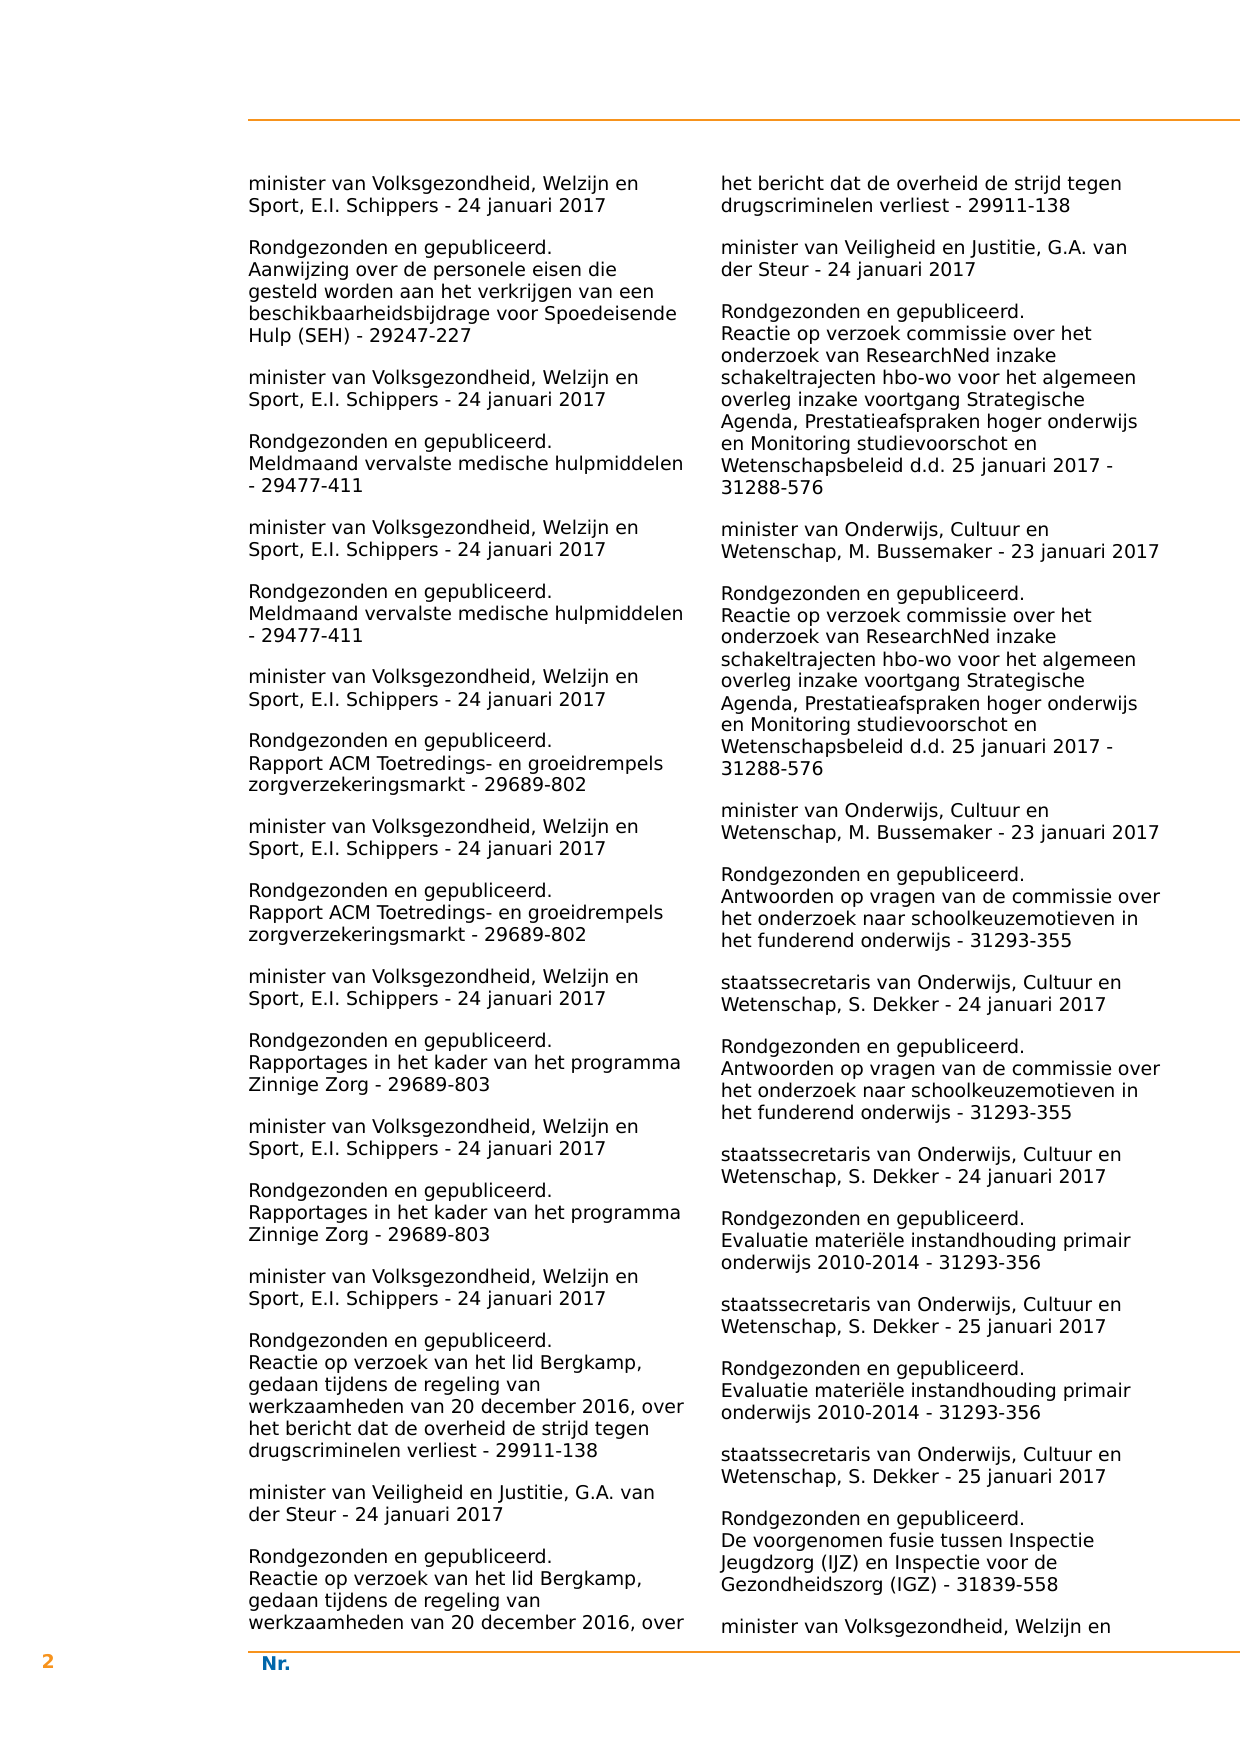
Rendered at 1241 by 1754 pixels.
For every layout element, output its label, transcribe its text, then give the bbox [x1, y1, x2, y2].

text minister van Onderwijs, Cultuur en Wetenschap, M. Bussemaker - 23 januari 2017 [721, 800, 1163, 844]
text minister van Veiligheid en Justitie, G.A. van der Steur - 24 januari 2017 [721, 237, 1163, 281]
text Rondgezonden en gepubliceerd. [721, 1208, 1163, 1230]
text Reactie op verzoek van het lid Bergkamp, gedaan tijdens de regeling van werkzaamheden van 20 december 2016, over [248, 1568, 691, 1634]
text Reactie op verzoek commissie over het onderzoek van ResearchNed inzake schakeltrajecten hbo-wo voor het algemeen overleg inzake voortgang Strategische Agenda, Prestatieafspraken hoger onderwijs en Monitoring studievoorschot en Wetenschapsbeleid d.d. 25 januari 2017 - 31288-576 [721, 323, 1163, 498]
text Rapport ACM Toetredings- en groeidrempels zorgverzekeringsmarkt - 29689-802 [248, 902, 691, 946]
text het bericht dat de overheid de strijd tegen drugscriminelen verliest - 29911-138 [721, 173, 1163, 217]
text minister van Volksgezondheid, Welzijn en Sport, E.I. Schippers - 24 januari 2017 [248, 517, 691, 561]
text minister van Volksgezondheid, Welzijn en [721, 1616, 1163, 1638]
text Rondgezonden en gepubliceerd. [248, 1546, 691, 1568]
text De voorgenomen fusie tussen Inspectie Jeugdzorg (IJZ) en Inspectie voor de Gezondheidszorg (IGZ) - 31839-558 [721, 1530, 1163, 1596]
text minister van Volksgezondheid, Welzijn en Sport, E.I. Schippers - 24 januari 2017 [248, 367, 691, 411]
text Rondgezonden en gepubliceerd. [721, 1358, 1163, 1380]
text minister van Volksgezondheid, Welzijn en Sport, E.I. Schippers - 24 januari 2017 [248, 1116, 691, 1160]
text minister van Volksgezondheid, Welzijn en Sport, E.I. Schippers - 24 januari 2017 [248, 1266, 691, 1310]
text Rondgezonden en gepubliceerd. [248, 237, 691, 259]
text Rondgezonden en gepubliceerd. [248, 1180, 691, 1202]
text Rapportages in het kader van het programma Zinnige Zorg - 29689-803 [248, 1202, 691, 1246]
text staatssecretaris van Onderwijs, Cultuur en Wetenschap, S. Dekker - 24 januari 2017 [721, 972, 1163, 1016]
text minister van Volksgezondheid, Welzijn en Sport, E.I. Schippers - 24 januari 2017 [248, 173, 691, 217]
text minister van Onderwijs, Cultuur en Wetenschap, M. Bussemaker - 23 januari 2017 [721, 518, 1163, 562]
text Rondgezonden en gepubliceerd. [248, 431, 691, 453]
text Rondgezonden en gepubliceerd. [721, 864, 1163, 886]
text Antwoorden op vragen van de commissie over het onderzoek naar schoolkeuzemotieven in het funderend onderwijs - 31293-355 [721, 1058, 1163, 1124]
text staatssecretaris van Onderwijs, Cultuur en Wetenschap, S. Dekker - 25 januari 2017 [721, 1294, 1163, 1338]
text minister van Volksgezondheid, Welzijn en Sport, E.I. Schippers - 24 januari 2017 [248, 816, 691, 860]
text Rapport ACM Toetredings- en groeidrempels zorgverzekeringsmarkt - 29689-802 [248, 752, 691, 796]
text Rondgezonden en gepubliceerd. [248, 581, 691, 602]
text Rondgezonden en gepubliceerd. [248, 1030, 691, 1052]
text staatssecretaris van Onderwijs, Cultuur en Wetenschap, S. Dekker - 25 januari 2017 [721, 1444, 1163, 1488]
text Rondgezonden en gepubliceerd. [721, 301, 1163, 323]
text Meldmaand vervalste medische hulpmiddelen - 29477-411 [248, 602, 691, 646]
text minister van Volksgezondheid, Welzijn en Sport, E.I. Schippers - 24 januari 2017 [248, 966, 691, 1010]
text Meldmaand vervalste medische hulpmiddelen - 29477-411 [248, 453, 691, 497]
text staatssecretaris van Onderwijs, Cultuur en Wetenschap, S. Dekker - 24 januari 2017 [721, 1144, 1163, 1188]
text minister van Veiligheid en Justitie, G.A. van der Steur - 24 januari 2017 [248, 1482, 691, 1526]
text Rondgezonden en gepubliceerd. [248, 730, 691, 752]
text Rondgezonden en gepubliceerd. [721, 1036, 1163, 1058]
text Rondgezonden en gepubliceerd. [721, 1508, 1163, 1530]
text Rondgezonden en gepubliceerd. [248, 1330, 691, 1352]
text Rapportages in het kader van het programma Zinnige Zorg - 29689-803 [248, 1052, 691, 1096]
text Reactie op verzoek van het lid Bergkamp, gedaan tijdens de regeling van werkzaamheden van 20 december 2016, over het bericht dat de overheid de strijd tegen drugscriminelen verliest - 29911-138 [248, 1352, 691, 1462]
text Evaluatie materiële instandhouding primair onderwijs 2010-2014 - 31293-356 [721, 1230, 1163, 1274]
text minister van Volksgezondheid, Welzijn en Sport, E.I. Schippers - 24 januari 2017 [248, 666, 691, 710]
text Rondgezonden en gepubliceerd. [248, 880, 691, 902]
text Rondgezonden en gepubliceerd. [721, 582, 1163, 604]
text Antwoorden op vragen van de commissie over het onderzoek naar schoolkeuzemotieven in het funderend onderwijs - 31293-355 [721, 886, 1163, 952]
text Aanwijzing over de personele eisen die gesteld worden aan het verkrijgen van een beschikbaarheidsbijdrage voor Spoedeisende Hulp (SEH) - 29247-227 [248, 259, 691, 347]
text Evaluatie materiële instandhouding primair onderwijs 2010-2014 - 31293-356 [721, 1380, 1163, 1424]
text Reactie op verzoek commissie over het onderzoek van ResearchNed inzake schakeltrajecten hbo-wo voor het algemeen overleg inzake voortgang Strategische Agenda, Prestatieafspraken hoger onderwijs en Monitoring studievoorschot en Wetenschapsbeleid d.d. 25 januari 2017 - 31288-576 [721, 604, 1163, 780]
